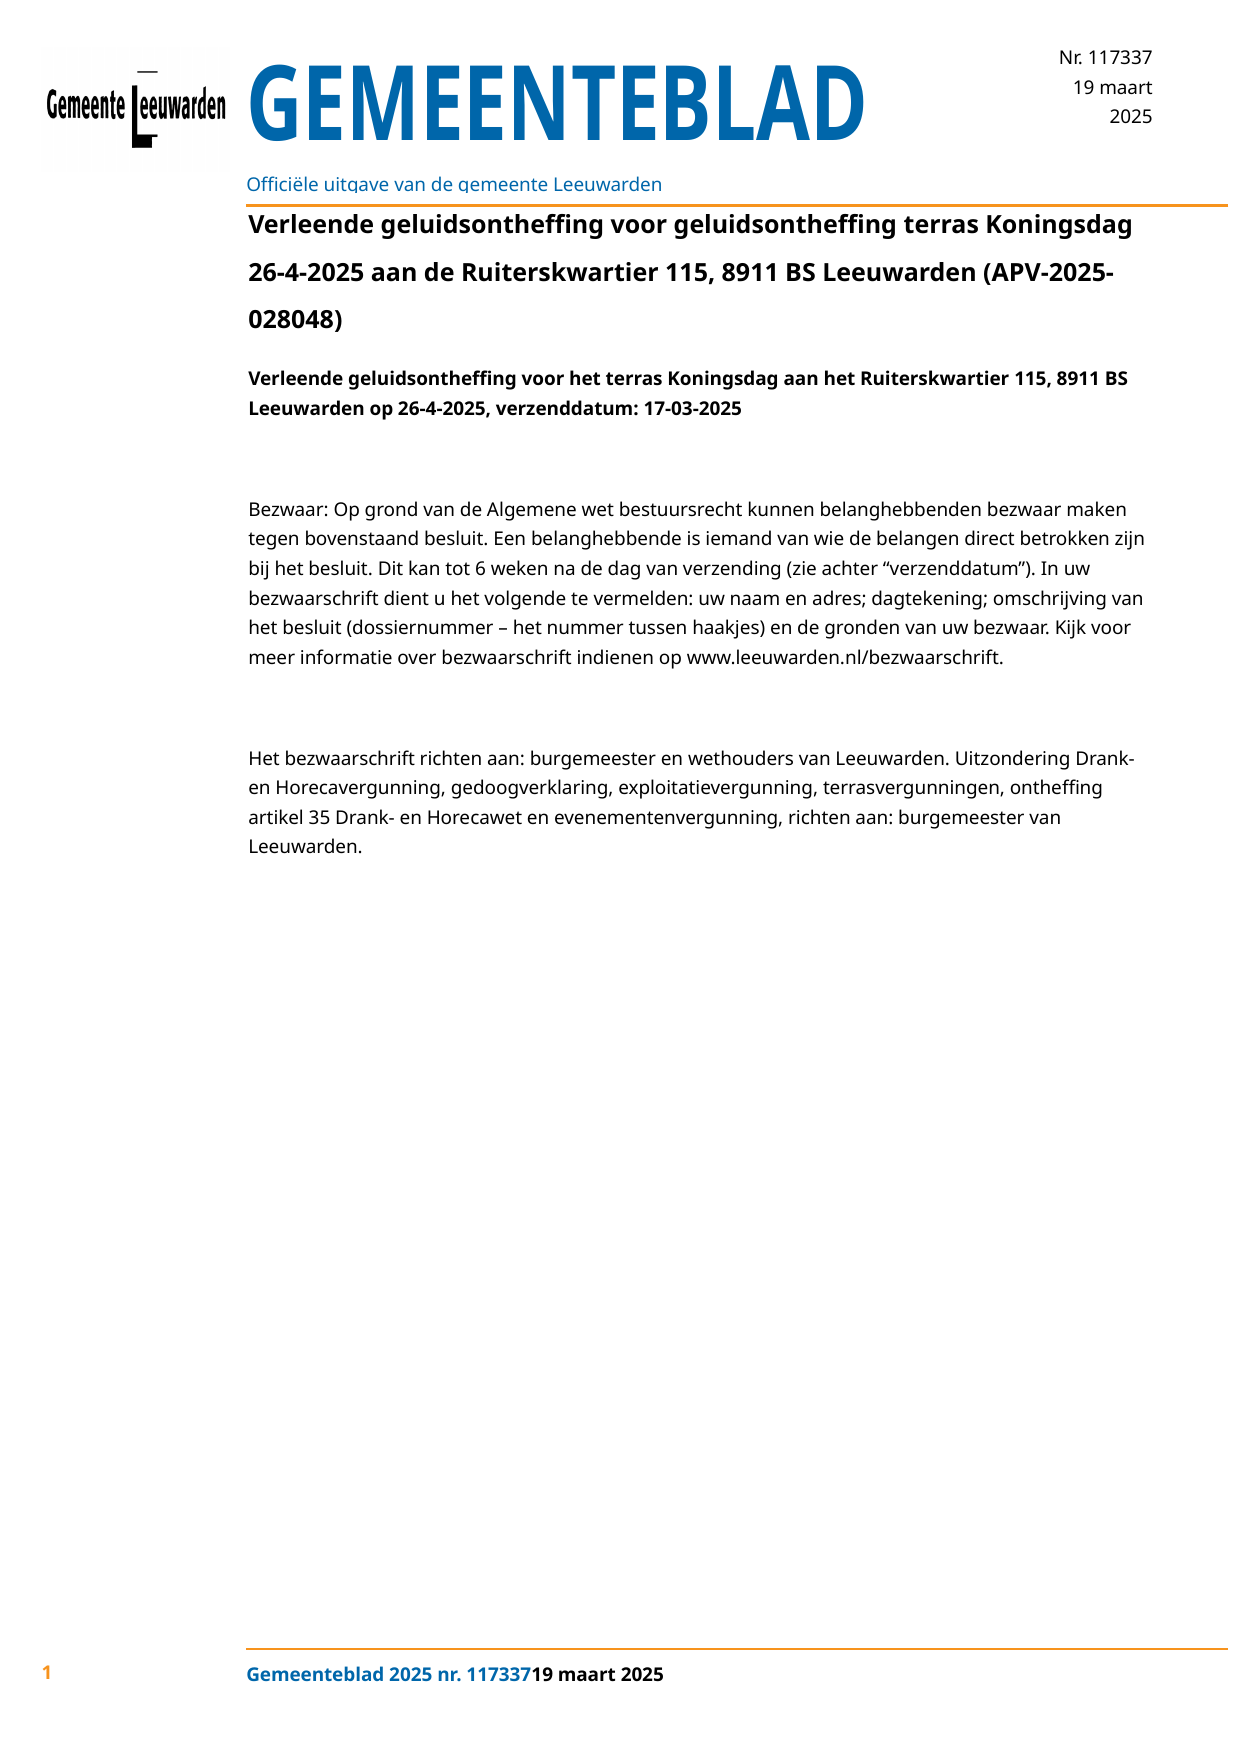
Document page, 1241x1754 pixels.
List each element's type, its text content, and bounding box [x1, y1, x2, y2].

text Verleende geluidsontheffing voor geluidsontheffing terras Koningsdag 26-4-2025 aan de Ruiterskwartier 115, 8911 BS Leeuwarden (APV-2025-028048) [248, 207, 1152, 336]
picture [41, 47, 231, 172]
text Het bezwaarschrift richten aan: burgemeester en wethouders van Leeuwarden. Uitzondering Drank- en Horecavergunning, gedoogverklaring, exploitatievergunning, terrasvergunningen, ontheffing artikel 35 Drank- en Horecawet en evenementenvergunning, richten aan: burgemeester van Leeuwarden. [248, 745, 1152, 859]
text Bezwaar: Op grond van de Algemene wet bestuursrecht kunnen belanghebbenden bezwaar maken tegen bovenstaand besluit. Een belanghebbende is iemand van wie de belangen direct betrokken zijn bij het besluit. Dit kan tot 6 weken na de dag van verzending (zie achter “verzenddatum”). In uw bezwaarschrift dient u het volgende te vermelden: uw naam en adres; dagtekening; omschrijving van het besluit (dossiernummer – het nummer tussen haakjes) en de gronden van uw bezwaar. Kijk voor meer informatie over bezwaarschrift indienen op www.leeuwarden.nl/bezwaarschrift. [248, 496, 1152, 669]
text Verleende geluidsontheffing voor het terras Koningsdag aan het Ruiterskwartier 115, 8911 BS Leeuwarden op 26-4-2025, verzenddatum: 17-03-2025 [248, 366, 1152, 421]
